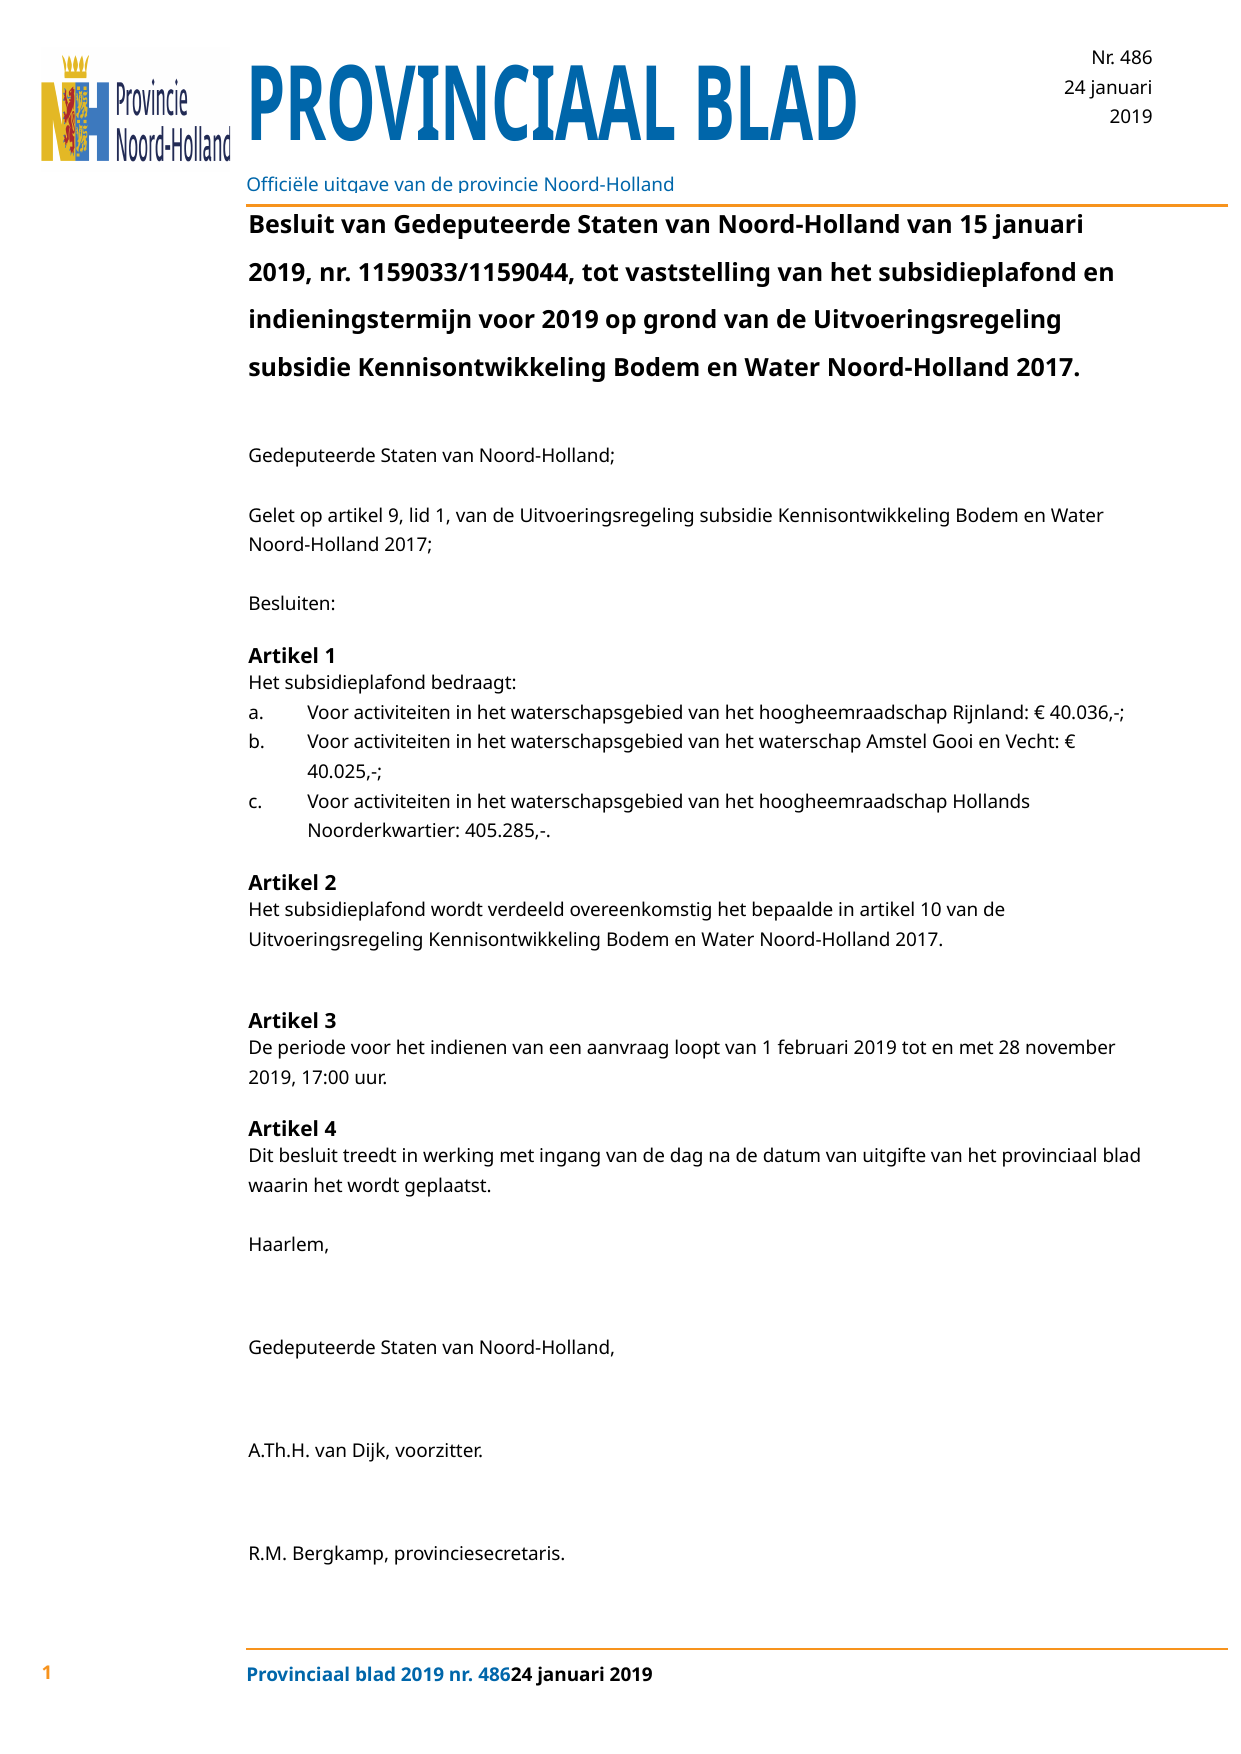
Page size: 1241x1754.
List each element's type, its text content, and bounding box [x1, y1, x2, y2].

text Het subsidieplafond bedraagt: [248, 669, 1152, 695]
text Besluit van Gedeputeerde Staten van Noord-Holland van 15 januari 2019, nr. 1159033/1159044, tot vaststelling van het subsidieplafond en indieningstermijn voor 2019 op grond van de Uitvoeringsregeling subsidie Kennisontwikkeling Bodem en Water Noord-Holland 2017. [248, 207, 1152, 384]
text R.M. Bergkamp, provinciesecretaris. [248, 1540, 1152, 1566]
text A.Th.H. van Dijk, voorzitter. [248, 1437, 1152, 1463]
text Gedeputeerde Staten van Noord-Holland; [248, 443, 1152, 468]
text Artikel 1 [248, 641, 1152, 669]
text De periode voor het indienen van een aanvraag loopt van 1 februari 2019 tot en met 28 november 2019, 17:00 uur. [248, 1034, 1152, 1089]
text Haarlem, [248, 1231, 1152, 1257]
list Voor activiteiten in het waterschapsgebied van het hoogheemraadschap Hollands Noorderkwartier: 405.285,-. [248, 788, 1152, 843]
text Het subsidieplafond wordt verdeeld overeenkomstig het bepaalde in artikel 10 van de Uitvoeringsregeling Kennisontwikkeling Bodem en Water Noord-Holland 2017. [248, 896, 1152, 952]
text Gelet op artikel 9, lid 1, van de Uitvoeringsregeling subsidie Kennisontwikkeling Bodem en Water Noord-Holland 2017; [248, 502, 1152, 557]
text Artikel 4 [248, 1114, 1152, 1143]
list Voor activiteiten in het waterschapsgebied van het hoogheemraadschap Rijnland: € 40.036,-; [248, 699, 1152, 725]
picture [41, 47, 231, 172]
text Dit besluit treedt in werking met ingang van de dag na de datum van uitgifte van het provinciaal blad waarin het wordt geplaatst. [248, 1143, 1152, 1198]
text Artikel 3 [248, 1006, 1152, 1034]
text Besluiten: [248, 591, 1152, 616]
list Voor activiteiten in het waterschapsgebied van het waterschap Amstel Gooi en Vecht: € 40.025,-; [248, 729, 1152, 784]
text Gedeputeerde Staten van Noord-Holland, [248, 1334, 1152, 1360]
text Artikel 2 [248, 868, 1152, 896]
